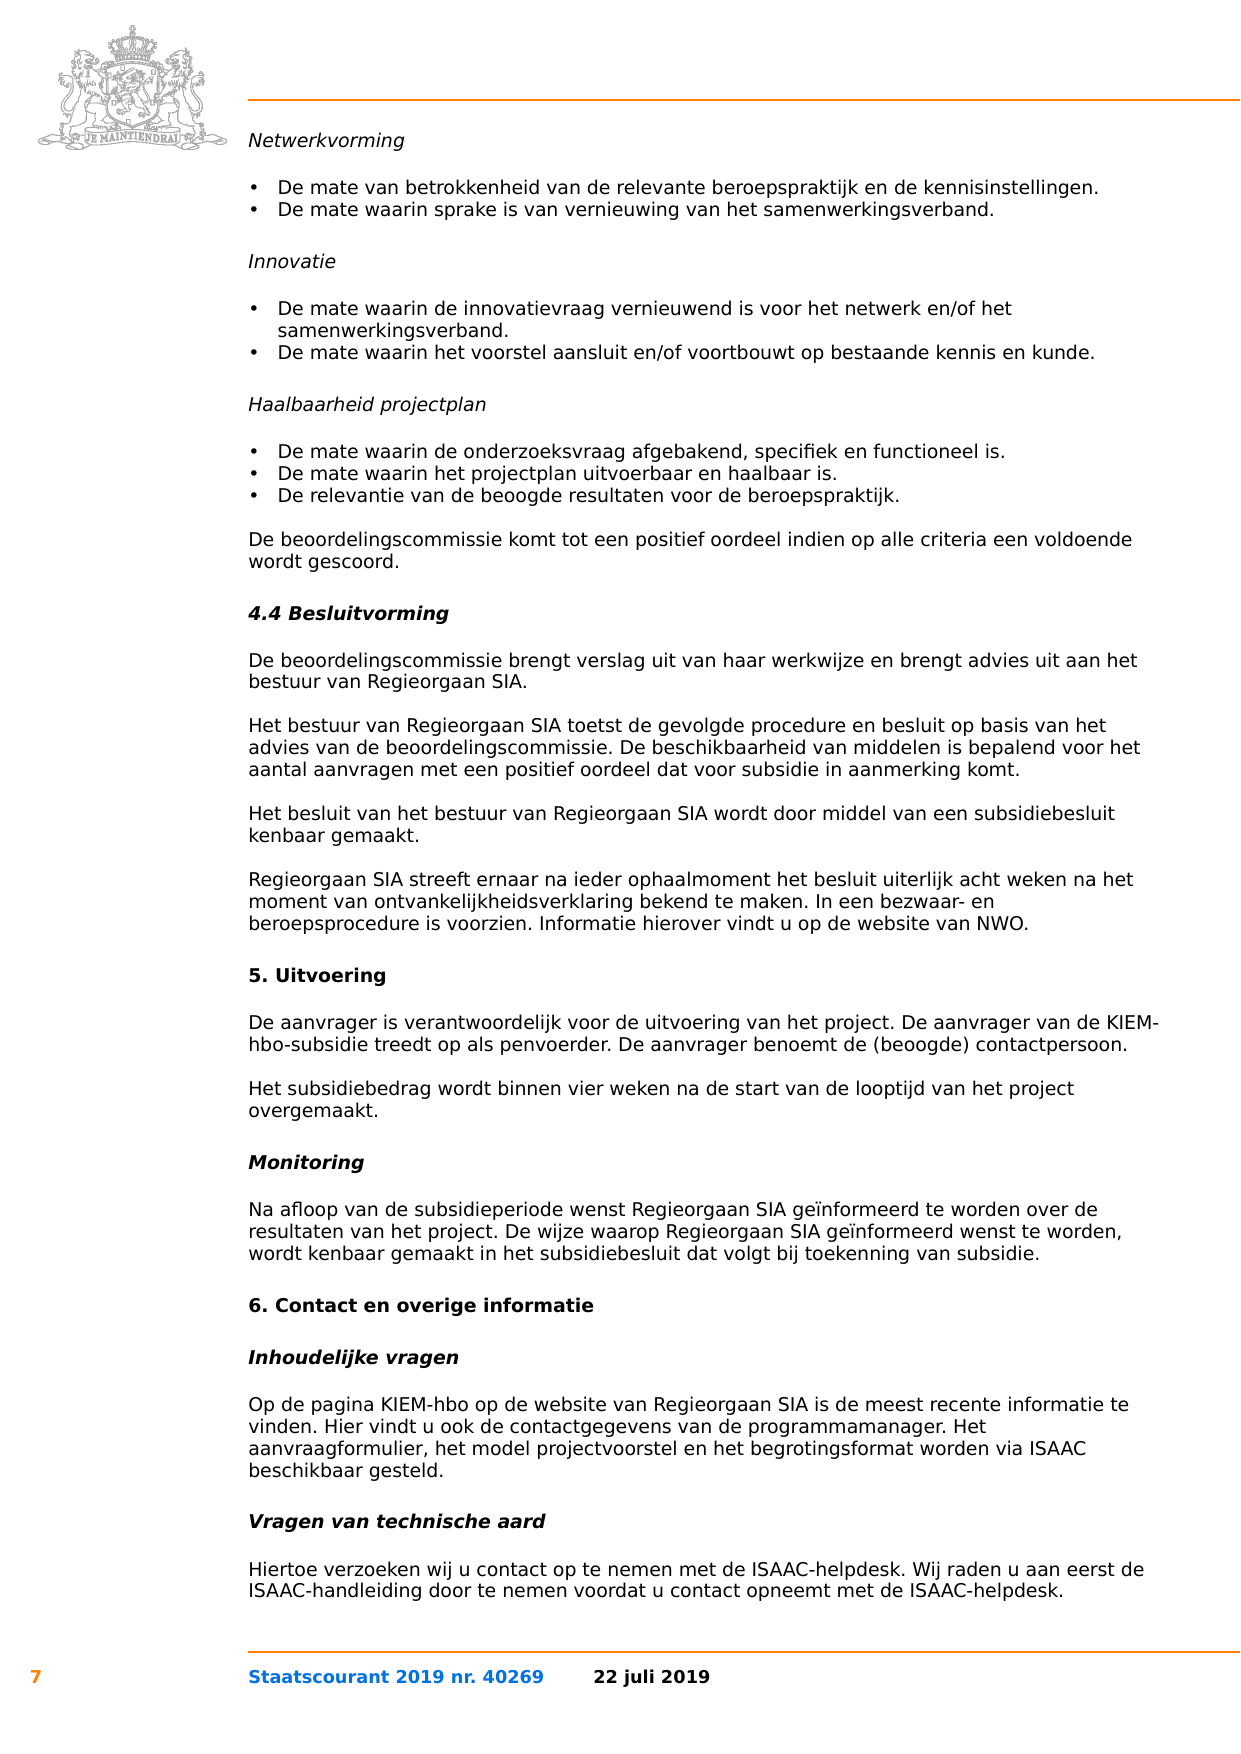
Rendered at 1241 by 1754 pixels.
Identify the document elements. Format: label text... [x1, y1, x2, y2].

subtitle 4.4 Besluitvorming [248, 602, 1163, 624]
subtitle 6. Contact en overige informatie [248, 1294, 1163, 1317]
text • De mate waarin de onderzoeksvraag afgebakend, specifiek en functioneel is. [248, 441, 1163, 463]
subtitle Netwerkvorming [248, 130, 1163, 152]
subtitle Innovatie [248, 251, 1163, 273]
subtitle Haalbaarheid projectplan [248, 394, 1163, 416]
text • De relevantie van de beoogde resultaten voor de beroepspraktijk. [248, 485, 1163, 507]
subtitle Inhoudelijke vragen [248, 1347, 1163, 1368]
text De beoordelingscommissie komt tot een positief oordeel indien op alle criteria een voldoende wordt gescoord. [248, 528, 1163, 572]
text • De mate van betrokkenheid van de relevante beroepspraktijk en de kennisinstellingen. [248, 177, 1163, 199]
text • De mate waarin de innovatievraag vernieuwend is voor het netwerk en/of het samenwerkingsverband. [248, 298, 1163, 342]
text Het bestuur van Regieorgaan SIA toetst de gevolgde procedure en besluit op basis van het advies van de beoordelingscommissie. De beschikbaarheid van middelen is bepalend voor het aantal aanvragen met een positief oordeel dat voor subsidie in aanmerking komt. [248, 715, 1163, 781]
text • De mate waarin het voorstel aansluit en/of voortbouwt op bestaande kennis en kunde. [248, 342, 1163, 364]
text De beoordelingscommissie brengt verslag uit van haar werkwijze en brengt advies uit aan het bestuur van Regieorgaan SIA. [248, 649, 1163, 693]
text Regieorgaan SIA streeft ernaar na ieder ophaalmoment het besluit uiterlijk acht weken na het moment van ontvankelijkheidsverklaring bekend te maken. In een bezwaar- en beroepsprocedure is voorzien. Informatie hierover vindt u op de website van NWO. [248, 869, 1163, 935]
text Na afloop van de subsidieperiode wenst Regieorgaan SIA geïnformeerd te worden over de resultaten van het project. De wijze waarop Regieorgaan SIA geïnformeerd wenst te worden, wordt kenbaar gemaakt in het subsidiebesluit dat volgt bij toekenning van subsidie. [248, 1199, 1163, 1264]
subtitle 5. Uitvoering [248, 965, 1163, 987]
text Het besluit van het bestuur van Regieorgaan SIA wordt door middel van een subsidiebesluit kenbaar gemaakt. [248, 803, 1163, 847]
subtitle Vragen van technische aard [248, 1511, 1163, 1533]
picture [38, 25, 227, 150]
subtitle Monitoring [248, 1152, 1163, 1174]
text Op de pagina KIEM-hbo op de website van Regieorgaan SIA is de meest recente informatie te vinden. Hier vindt u ook de contactgegevens van de programmamanager. Het aanvraagformulier, het model projectvoorstel en het begrotingsformat worden via ISAAC beschikbaar gesteld. [248, 1393, 1163, 1481]
text Het subsidiebedrag wordt binnen vier weken na de start van de looptijd van het project overgemaakt. [248, 1078, 1163, 1122]
text De aanvrager is verantwoordelijk voor de uitvoering van het project. De aanvrager van de KIEM-hbo-subsidie treedt op als penvoerder. De aanvrager benoemt de (beoogde) contactpersoon. [248, 1012, 1163, 1056]
text • De mate waarin sprake is van vernieuwing van het samenwerkingsverband. [248, 199, 1163, 221]
text Hiertoe verzoeken wij u contact op te nemen met de ISAAC-helpdesk. Wij raden u aan eerst de ISAAC-handleiding door te nemen voordat u contact opneemt met de ISAAC-helpdesk. [248, 1558, 1163, 1602]
text • De mate waarin het projectplan uitvoerbaar en haalbaar is. [248, 463, 1163, 485]
